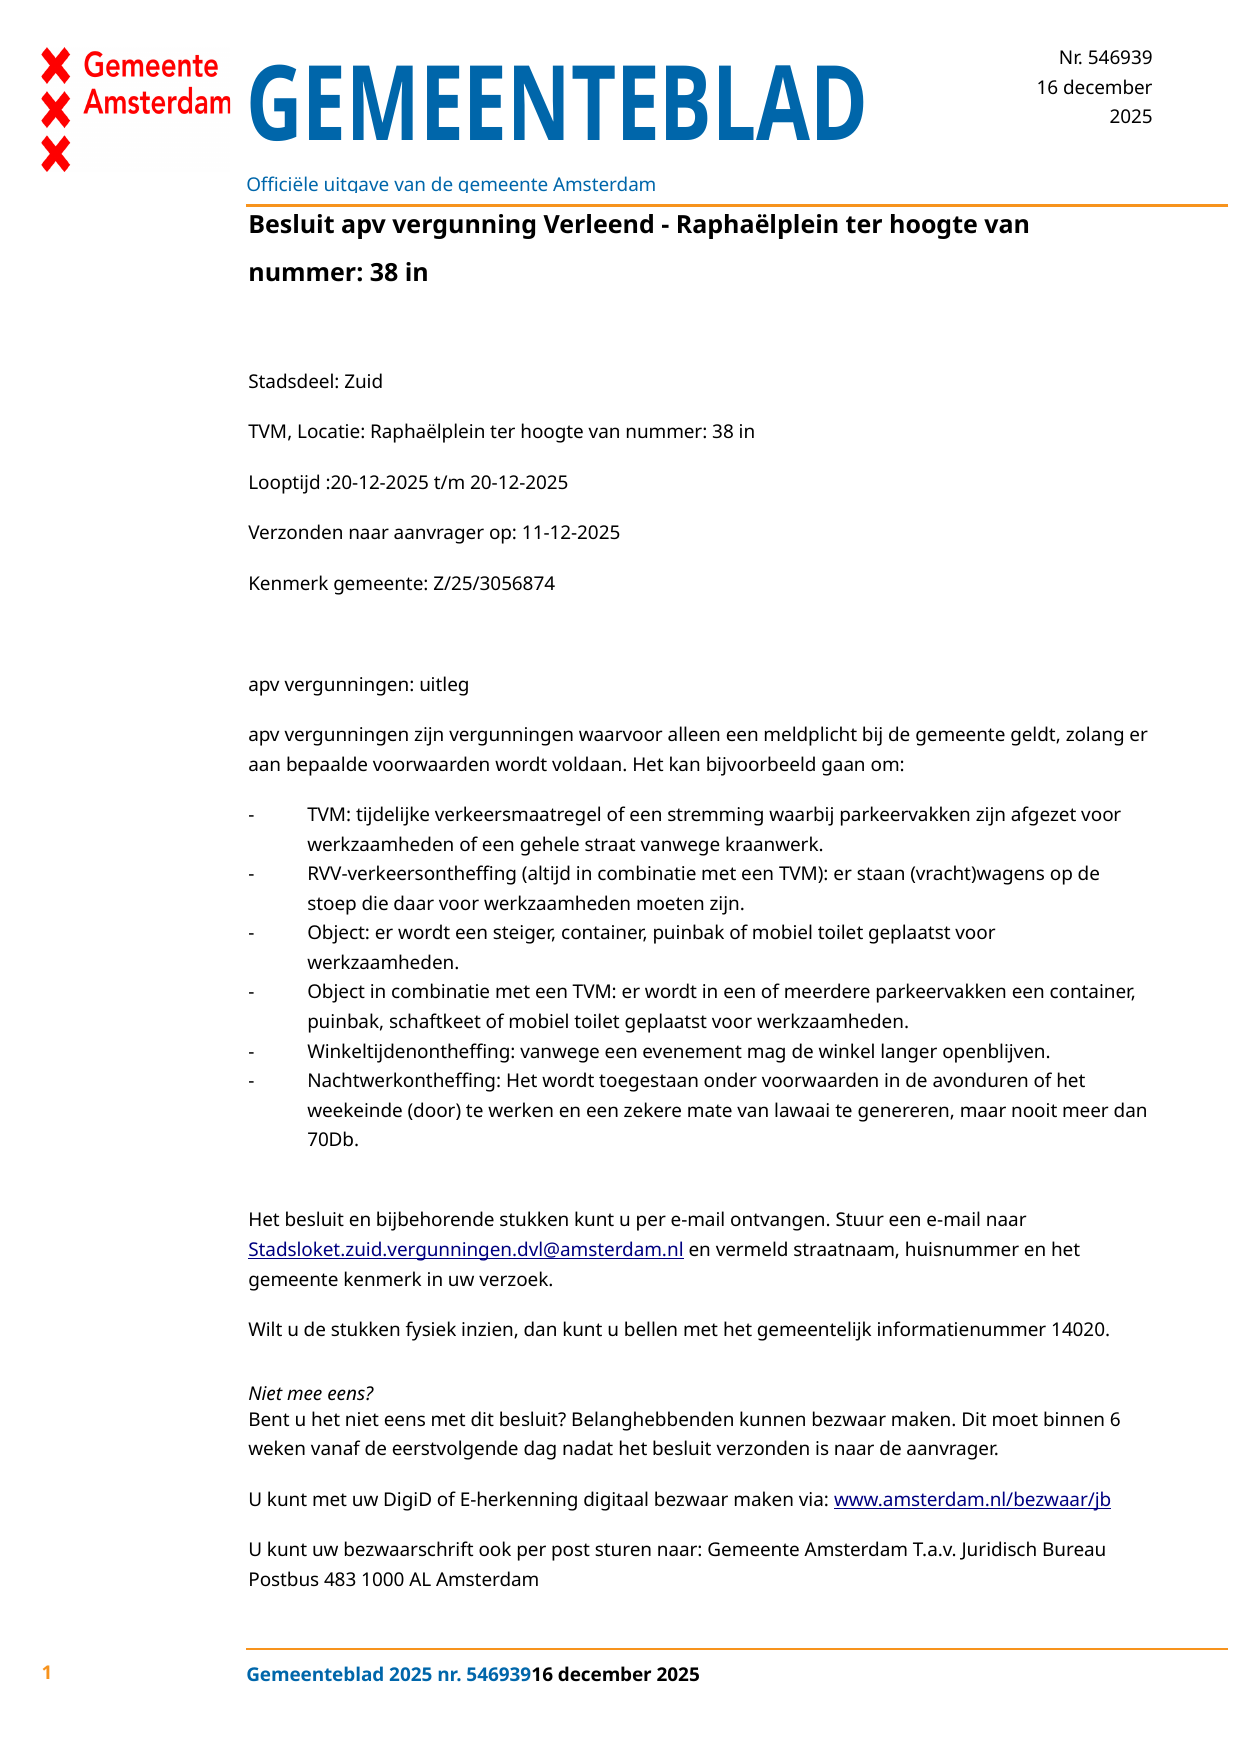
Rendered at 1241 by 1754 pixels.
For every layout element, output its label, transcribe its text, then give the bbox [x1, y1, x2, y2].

text Looptijd :20-12-2025 t/m 20-12-2025 [248, 469, 1152, 495]
text Besluit apv vergunning Verleend - Raphaëlplein ter hoogte van nummer: 38 in [248, 207, 1152, 288]
list RVV-verkeersontheffing (altijd in combinatie met een TVM): er staan (vracht)wagens op de stoep die daar voor werkzaamheden moeten zijn. [248, 860, 1152, 916]
text Kenmerk gemeente: Z/25/3056874 [248, 570, 1152, 596]
text apv vergunningen zijn vergunningen waarvoor alleen een meldplicht bij de gemeente geldt, zolang er aan bepaalde voorwaarden wordt voldaan. Het kan bijvoorbeeld gaan om: [248, 721, 1152, 777]
list TVM: tijdelijke verkeersmaatregel of een stremming waarbij parkeervakken zijn afgezet voor werkzaamheden of een gehele straat vanwege kraanwerk. [248, 801, 1152, 857]
text apv vergunningen: uitleg [248, 671, 1152, 697]
text Verzonden naar aanvrager op: 11-12-2025 [248, 519, 1152, 545]
list Winkeltijdenontheffing: vanwege een evenement mag de winkel langer openblijven. [248, 1038, 1152, 1064]
list Object in combinatie met een TVM: er wordt in een of meerdere parkeervakken een container, puinbak, schaftkeet of mobiel toilet geplaatst voor werkzaamheden. [248, 979, 1152, 1034]
text Niet mee eens? [248, 1380, 1152, 1406]
list Nachtwerkontheffing: Het wordt toegestaan onder voorwaarden in de avonduren of het weekeinde (door) te werken en een zekere mate van lawaai te genereren, maar nooit meer dan 70Db. [248, 1067, 1152, 1152]
text Bent u het niet eens met dit besluit? Belanghebbenden kunnen bezwaar maken. Dit moet binnen 6 weken vanaf de eerstvolgende dag nadat het besluit verzonden is naar de aanvrager. [248, 1406, 1152, 1461]
text Wilt u de stukken fysiek inzien, dan kunt u bellen met het gemeentelijk informatienummer 14020. [248, 1316, 1152, 1342]
list Object: er wordt een steiger, container, puinbak of mobiel toilet geplaatst voor werkzaamheden. [248, 919, 1152, 975]
text Stadsdeel: Zuid [248, 368, 1152, 394]
text U kunt met uw DigiD of E-herkenning digitaal bezwaar maken via: www.amsterdam.nl/bezwaar/jb [248, 1486, 1152, 1512]
text TVM, Locatie: Raphaëlplein ter hoogte van nummer: 38 in [248, 419, 1152, 444]
picture [41, 47, 231, 172]
text U kunt uw bezwaarschrift ook per post sturen naar: Gemeente Amsterdam T.a.v. Juridisch Bureau Postbus 483 1000 AL Amsterdam [248, 1536, 1152, 1592]
text Het besluit en bijbehorende stukken kunt u per e-mail ontvangen. Stuur een e-mail naar Stadsloket.zuid.vergunningen.dvl@amsterdam.nl en vermeld straatnaam, huisnummer en het gemeente kenmerk in uw verzoek. [248, 1207, 1152, 1292]
